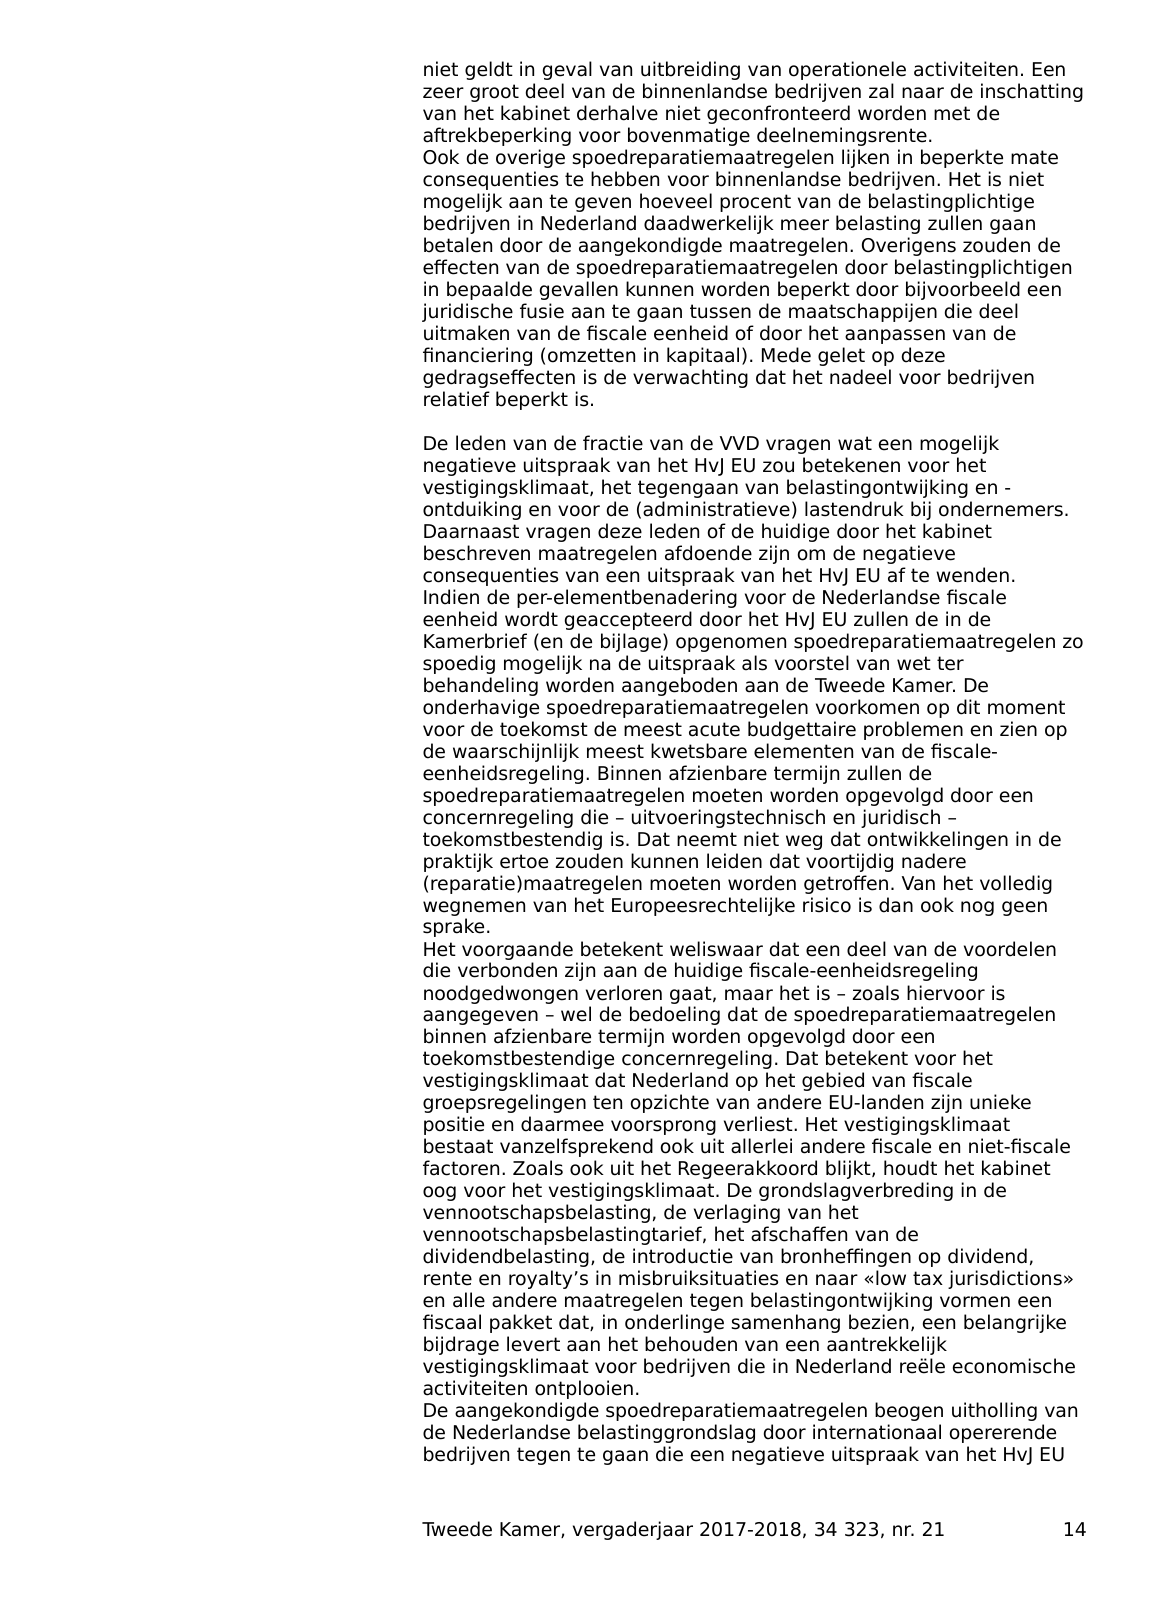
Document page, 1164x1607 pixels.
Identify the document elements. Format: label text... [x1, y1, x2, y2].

text Indien de per-elementbenadering voor de Nederlandse fiscale eenheid wordt geaccepteerd door het HvJ EU zullen de in de Kamerbrief (en de bijlage) opgenomen spoedreparatiemaatregelen zo spoedig mogelijk na de uitspraak als voorstel van wet ter behandeling worden aangeboden aan de Tweede Kamer. De onderhavige spoedreparatiemaatregelen voorkomen op dit moment voor de toekomst de meest acute budgettaire problemen en zien op de waarschijnlijk meest kwetsbare elementen van de fiscale-eenheidsregeling. Binnen afzienbare termijn zullen de spoedreparatiemaatregelen moeten worden opgevolgd door een concernregeling die – uitvoeringstechnisch en juridisch – toekomstbestendig is. Dat neemt niet weg dat ontwikkelingen in de praktijk ertoe zouden kunnen leiden dat voortijdig nadere (reparatie)maatregelen moeten worden getroffen. Van het volledig wegnemen van het Europeesrechtelijke risico is dan ook nog geen sprake. [422, 587, 1087, 938]
text niet geldt in geval van uitbreiding van operationele activiteiten. Een zeer groot deel van de binnenlandse bedrijven zal naar de inschatting van het kabinet derhalve niet geconfronteerd worden met de aftrekbeperking voor bovenmatige deelnemingsrente. [422, 59, 1087, 147]
text Ook de overige spoedreparatiemaatregelen lijken in beperkte mate consequenties te hebben voor binnenlandse bedrijven. Het is niet mogelijk aan te geven hoeveel procent van de belastingplichtige bedrijven in Nederland daadwerkelijk meer belasting zullen gaan betalen door de aangekondigde maatregelen. Overigens zouden de effecten van de spoedreparatiemaatregelen door belastingplichtigen in bepaalde gevallen kunnen worden beperkt door bijvoorbeeld een juridische fusie aan te gaan tussen de maatschappijen die deel uitmaken van de fiscale eenheid of door het aanpassen van de financiering (omzetten in kapitaal). Mede gelet op deze gedragseffecten is de verwachting dat het nadeel voor bedrijven relatief beperkt is. [422, 147, 1087, 411]
text De leden van de fractie van de VVD vragen wat een mogelijk negatieve uitspraak van het HvJ EU zou betekenen voor het vestigingsklimaat, het tegengaan van belastingontwijking en -ontduiking en voor de (administratieve) lastendruk bij ondernemers. Daarnaast vragen deze leden of de huidige door het kabinet beschreven maatregelen afdoende zijn om de negatieve consequenties van een uitspraak van het HvJ EU af te wenden. [422, 433, 1087, 587]
text De aangekondigde spoedreparatiemaatregelen beogen uitholling van de Nederlandse belastinggrondslag door internationaal opererende bedrijven tegen te gaan die een negatieve uitspraak van het HvJ EU [422, 1400, 1087, 1466]
text Het voorgaande betekent weliswaar dat een deel van de voordelen die verbonden zijn aan de huidige fiscale-eenheidsregeling noodgedwongen verloren gaat, maar het is – zoals hiervoor is aangegeven – wel de bedoeling dat de spoedreparatiemaatregelen binnen afzienbare termijn worden opgevolgd door een toekomstbestendige concernregeling. Dat betekent voor het vestigingsklimaat dat Nederland op het gebied van fiscale groepsregelingen ten opzichte van andere EU-landen zijn unieke positie en daarmee voorsprong verliest. Het vestigingsklimaat bestaat vanzelfsprekend ook uit allerlei andere fiscale en niet-fiscale factoren. Zoals ook uit het Regeerakkoord blijkt, houdt het kabinet oog voor het vestigingsklimaat. De grondslagverbreding in de vennootschapsbelasting, de verlaging van het vennootschapsbelastingtarief, het afschaffen van de dividendbelasting, de introductie van bronheffingen op dividend, rente en royalty’s in misbruiksituaties en naar «low tax jurisdictions» en alle andere maatregelen tegen belastingontwijking vormen een fiscaal pakket dat, in onderlinge samenhang bezien, een belangrijke bijdrage levert aan het behouden van een aantrekkelijk vestigingsklimaat voor bedrijven die in Nederland reële economische activiteiten ontplooien. [422, 938, 1087, 1400]
